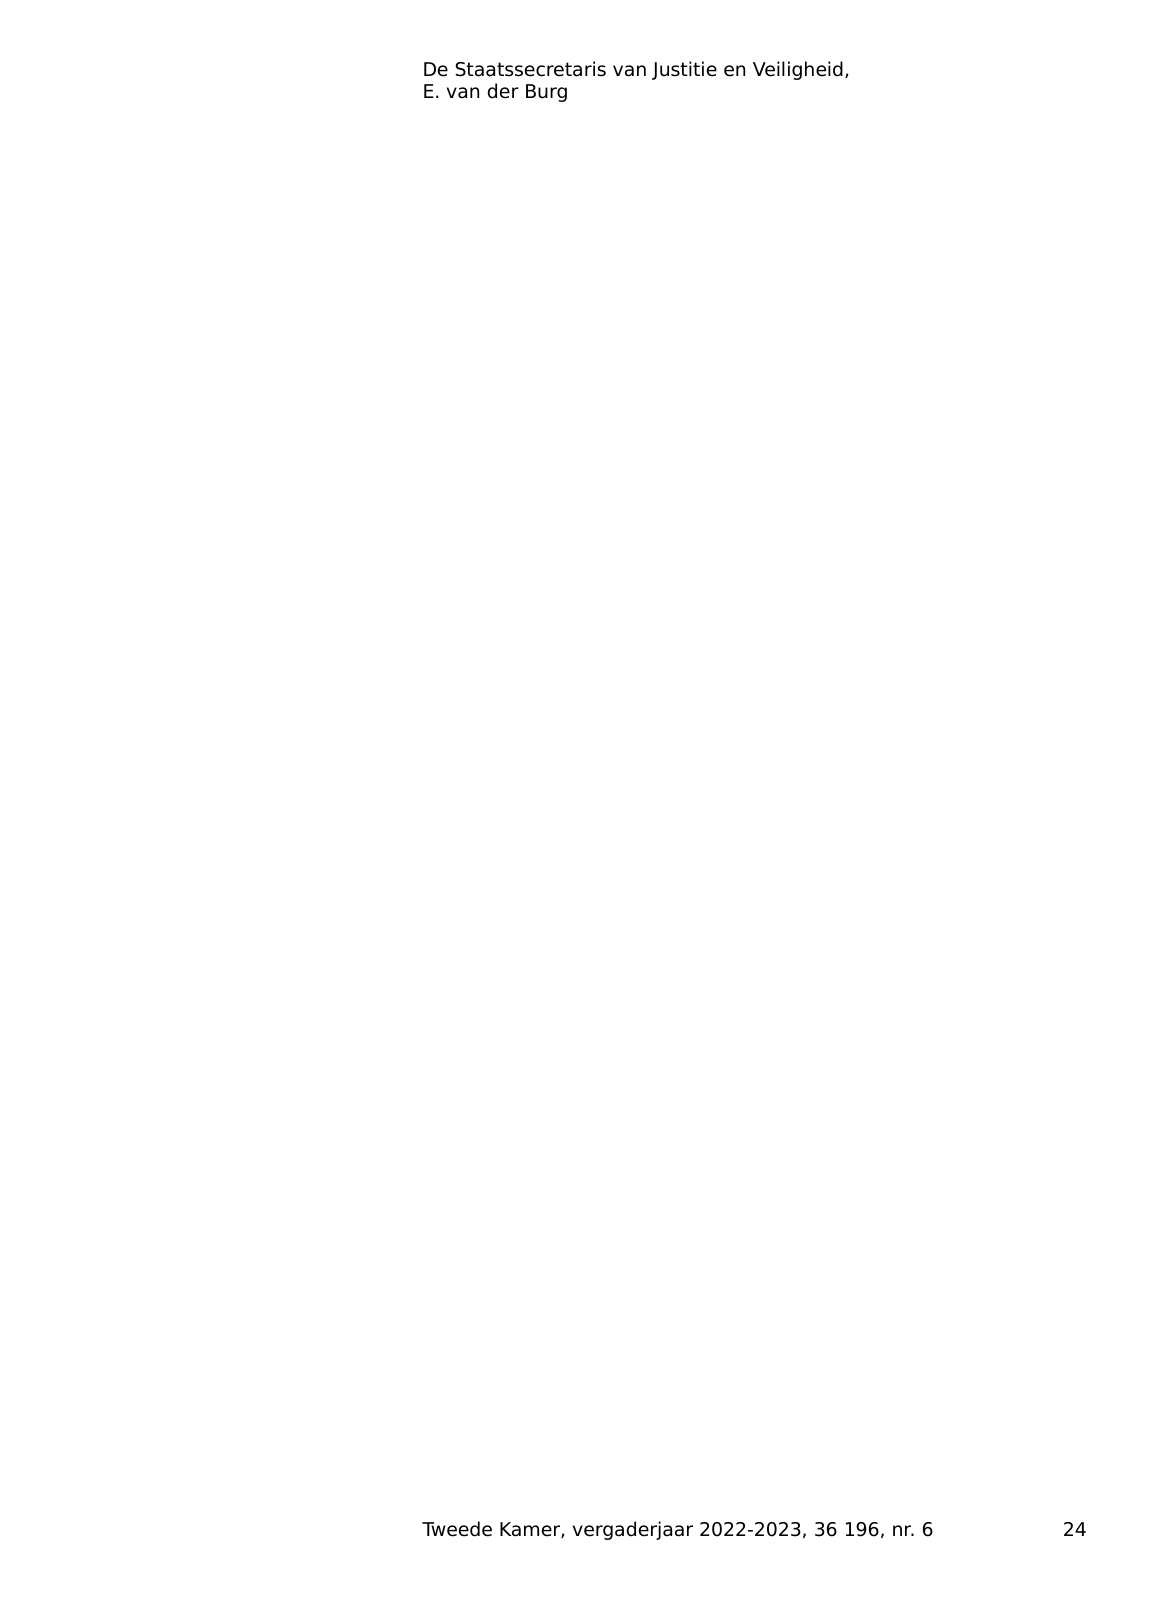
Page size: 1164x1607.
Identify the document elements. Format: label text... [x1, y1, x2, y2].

text De Staatssecretaris van Justitie en Veiligheid, E. van der Burg [422, 59, 1087, 103]
